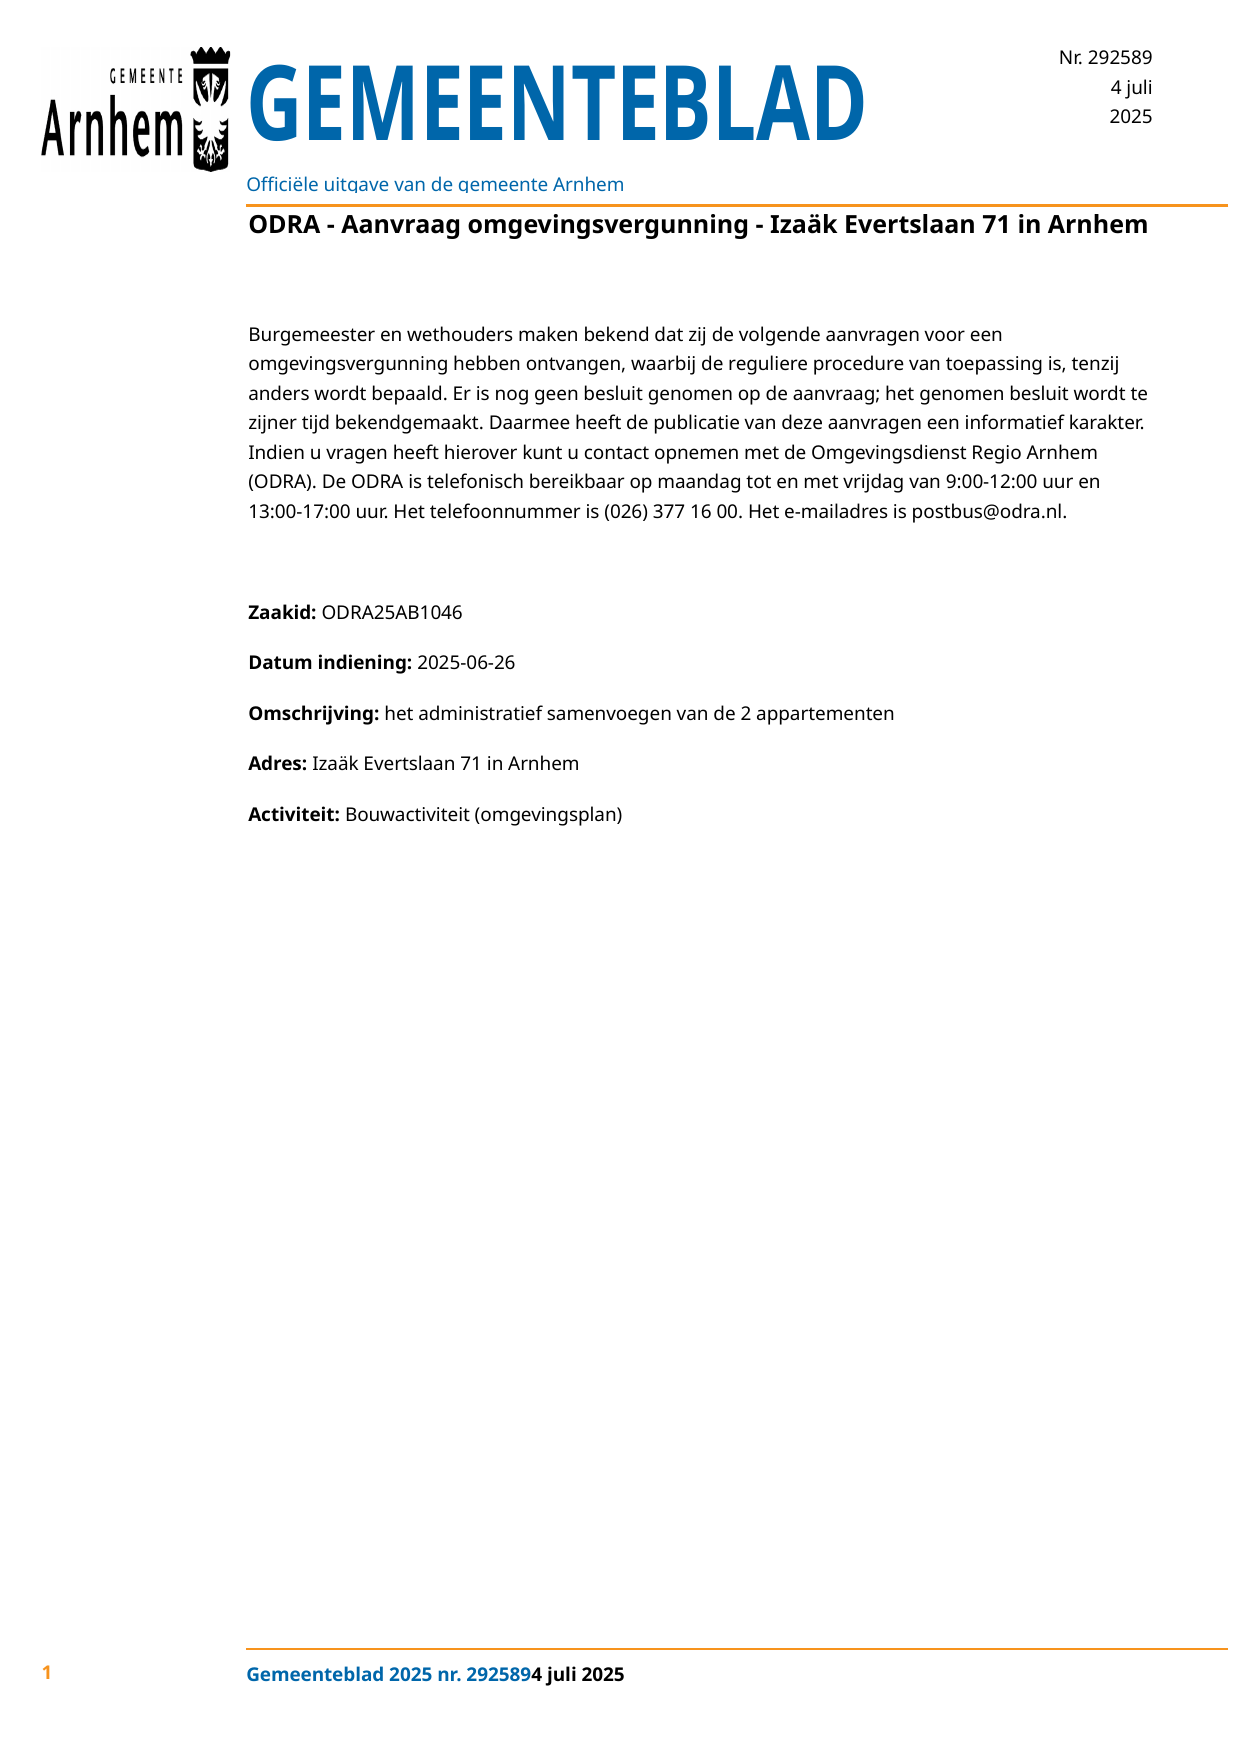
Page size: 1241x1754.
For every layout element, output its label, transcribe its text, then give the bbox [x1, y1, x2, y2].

text Activiteit: Bouwactiviteit (omgevingsplan) [248, 801, 1152, 826]
text ODRA - Aanvraag omgevingsvergunning - Izaäk Evertslaan 71 in Arnhem [248, 207, 1152, 241]
text Omschrijving: het administratief samenvoegen van de 2 appartementen [248, 700, 1152, 726]
text Datum indiening: 2025-06-26 [248, 649, 1152, 675]
text Burgemeester en wethouders maken bekend dat zij de volgende aanvragen voor een omgevingsvergunning hebben ontvangen, waarbij de reguliere procedure van toepassing is, tenzij anders wordt bepaald. Er is nog geen besluit genomen op de aanvraag; het genomen besluit wordt te zijner tijd bekendgemaakt. Daarmee heeft de publicatie van deze aanvragen een informatief karakter. Indien u vragen heeft hierover kunt u contact opnemen met de Omgevingsdienst Regio Arnhem (ODRA). De ODRA is telefonisch bereikbaar op maandag tot en met vrijdag van 9:00-12:00 uur en 13:00-17:00 uur. Het telefoonnummer is (026) 377 16 00. Het e-mailadres is postbus@odra.nl. [248, 321, 1152, 524]
text Zaakid: ODRA25AB1046 [248, 599, 1152, 625]
text Adres: Izaäk Evertslaan 71 in Arnhem [248, 750, 1152, 776]
picture [41, 47, 231, 172]
